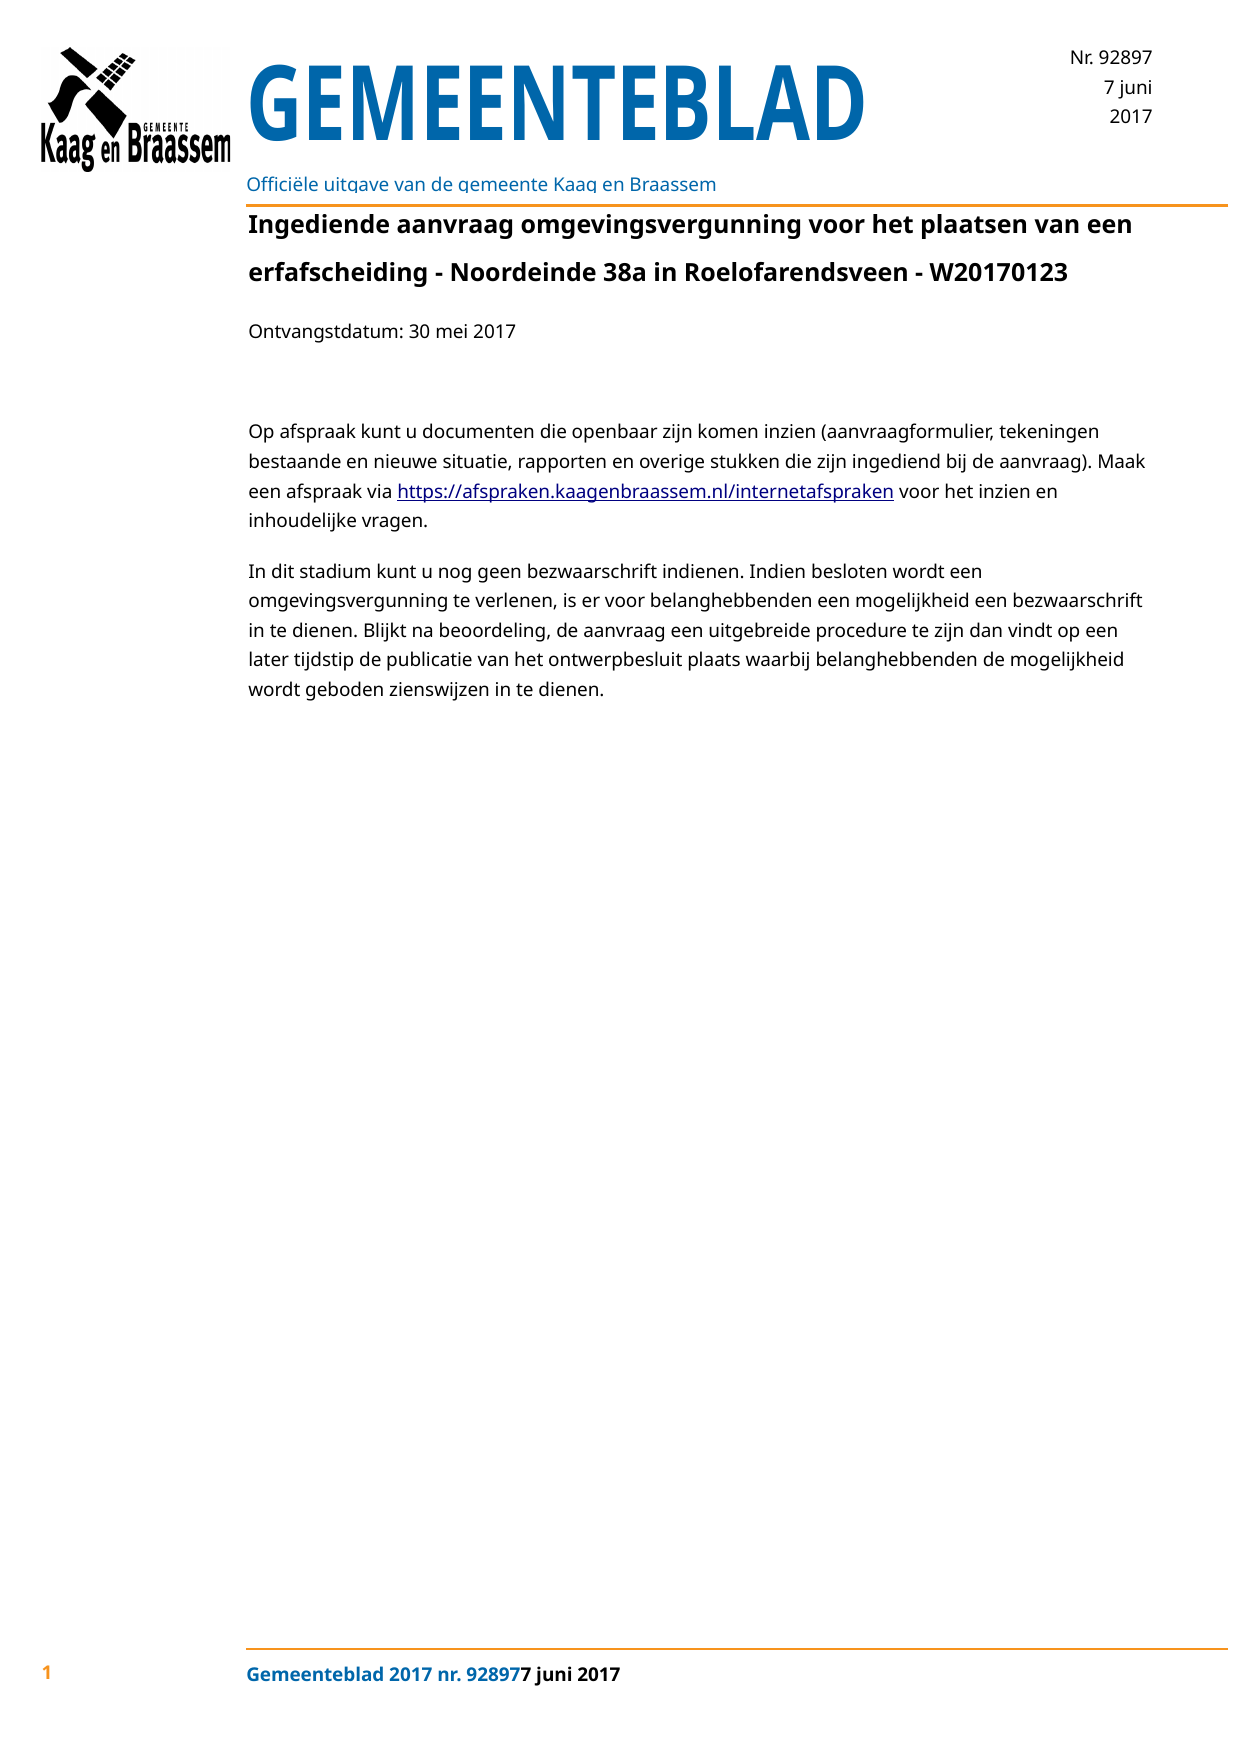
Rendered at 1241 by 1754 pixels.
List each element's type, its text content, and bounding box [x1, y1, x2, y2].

text Op afspraak kunt u documenten die openbaar zijn komen inzien (aanvraagformulier, tekeningen bestaande en nieuwe situatie, rapporten en overige stukken die zijn ingediend bij de aanvraag). Maak een afspraak via https://afspraken.kaagenbraassem.nl/internetafspraken voor het inzien en inhoudelijke vragen. [248, 419, 1152, 533]
text Ontvangstdatum: 30 mei 2017 [248, 318, 1152, 344]
picture [41, 47, 231, 172]
text In dit stadium kunt u nog geen bezwaarschrift indienen. Indien besloten wordt een omgevingsvergunning te verlenen, is er voor belanghebbenden een mogelijkheid een bezwaarschrift in te dienen. Blijkt na beoordeling, de aanvraag een uitgebreide procedure te zijn dan vindt op een later tijdstip de publicatie van het ontwerpbesluit plaats waarbij belanghebbenden de mogelijkheid wordt geboden zienswijzen in te dienen. [248, 558, 1152, 702]
text Ingediende aanvraag omgevingsvergunning voor het plaatsen van een erfafscheiding - Noordeinde 38a in Roelofarendsveen - W20170123 [248, 207, 1152, 288]
